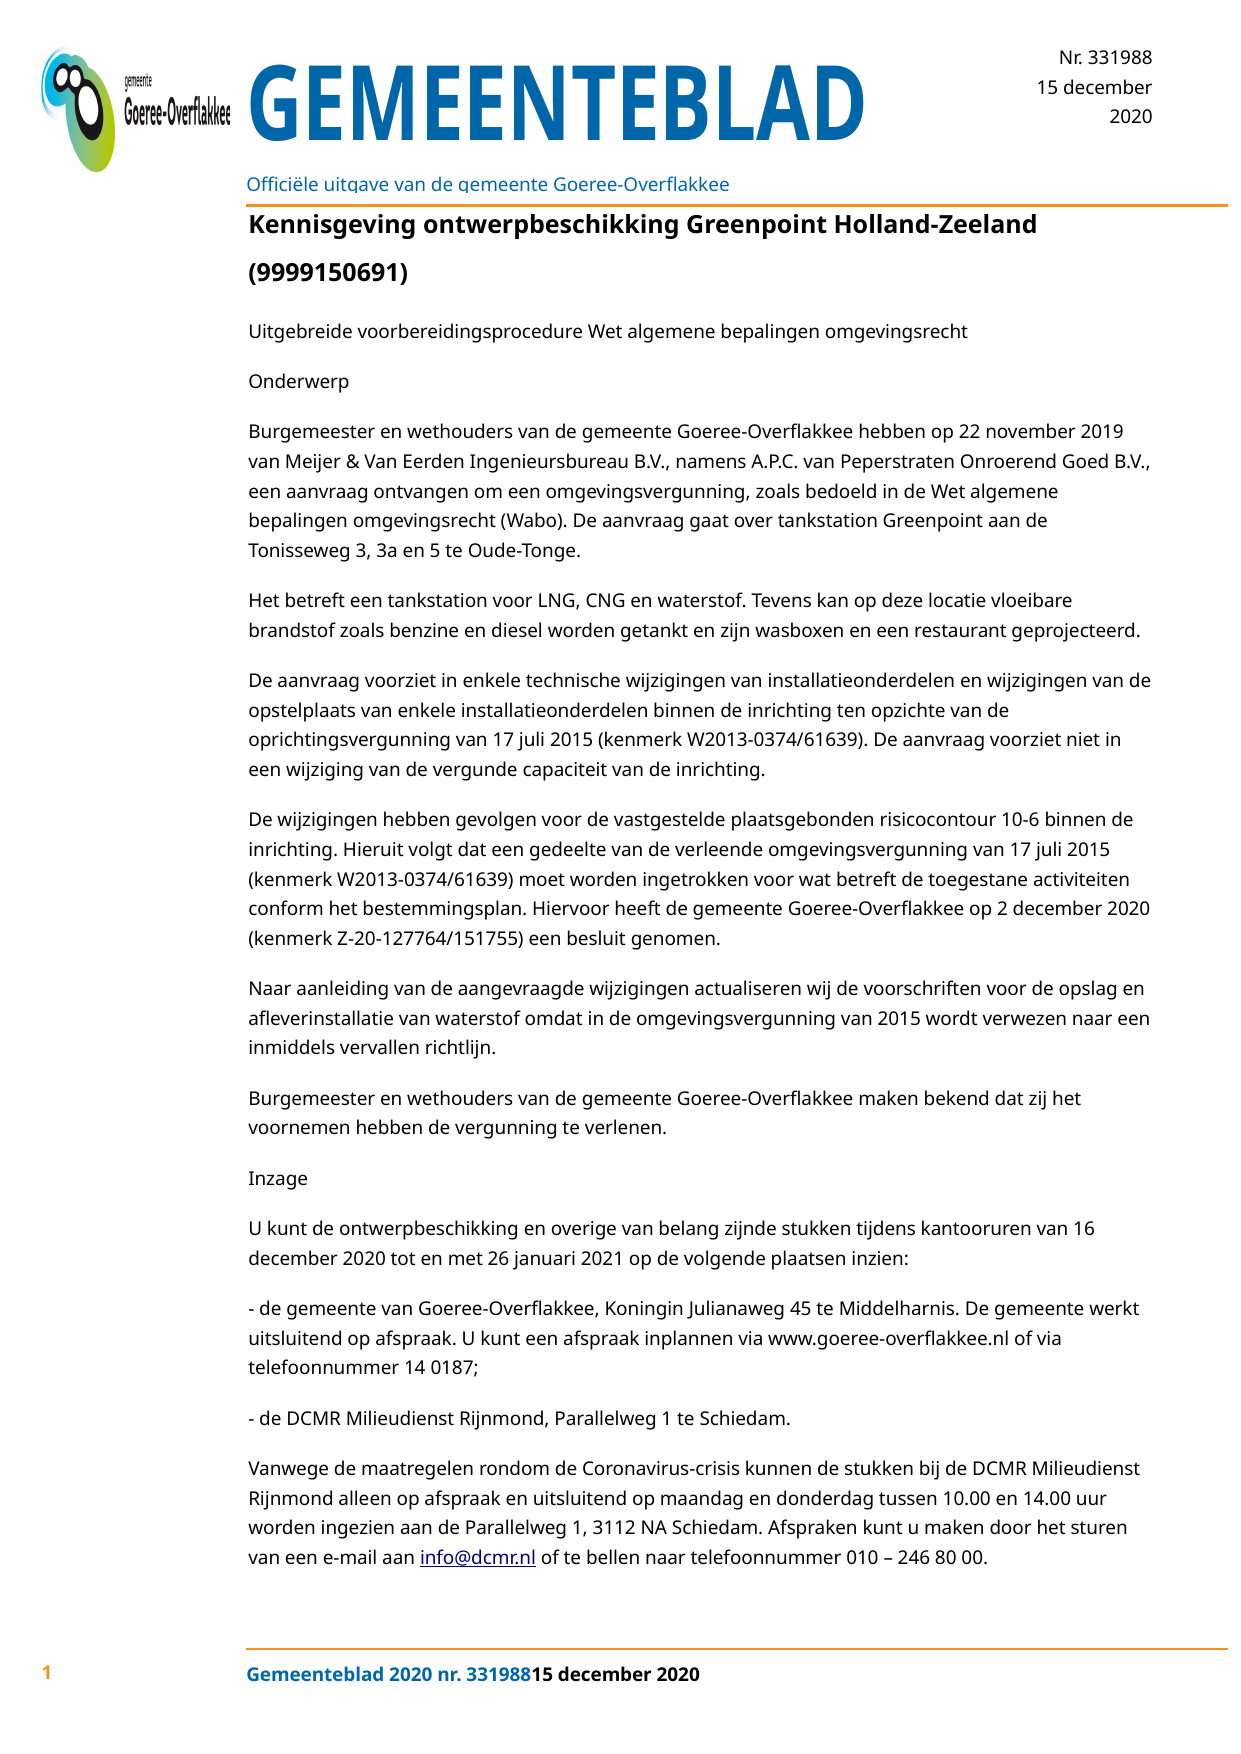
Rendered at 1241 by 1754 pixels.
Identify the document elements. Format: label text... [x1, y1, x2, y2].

text - de gemeente van Goeree-Overflakkee, Koningin Julianaweg 45 te Middelharnis. De gemeente werkt uitsluitend op afspraak. U kunt een afspraak inplannen via www.goeree-overflakkee.nl of via telefoonnummer 14 0187; [248, 1295, 1152, 1380]
text - de DCMR Milieudienst Rijnmond, Parallelweg 1 te Schiedam. [248, 1405, 1152, 1431]
text U kunt de ontwerpbeschikking en overige van belang zijnde stukken tijdens kantooruren van 16 december 2020 tot en met 26 januari 2021 op de volgende plaatsen inzien: [248, 1215, 1152, 1271]
text Kennisgeving ontwerpbeschikking Greenpoint Holland-Zeeland (9999150691) [248, 207, 1152, 288]
text Vanwege de maatregelen rondom de Coronavirus-crisis kunnen de stukken bij de DCMR Milieudienst Rijnmond alleen op afspraak en uitsluitend op maandag en donderdag tussen 10.00 en 14.00 uur worden ingezien aan de Parallelweg 1, 3112 NA Schiedam. Afspraken kunt u maken door het sturen van een e-mail aan info@dcmr.nl of te bellen naar telefoonnummer 010 – 246 80 00. [248, 1455, 1152, 1570]
text De wijzigingen hebben gevolgen voor de vastgestelde plaatsgebonden risicocontour 10-6 binnen de inrichting. Hieruit volgt dat een gedeelte van de verleende omgevingsvergunning van 17 juli 2015 (kenmerk W2013-0374/61639) moet worden ingetrokken voor wat betreft de toegestane activiteiten conform het bestemmingsplan. Hiervoor heeft de gemeente Goeree-Overflakkee op 2 december 2020 (kenmerk Z-20-127764/151755) een besluit genomen. [248, 807, 1152, 951]
text Naar aanleiding van de aangevraagde wijzigingen actualiseren wij de voorschriften voor de opslag en afleverinstallatie van waterstof omdat in de omgevingsvergunning van 2015 wordt verwezen naar een inmiddels vervallen richtlijn. [248, 975, 1152, 1060]
text Burgemeester en wethouders van de gemeente Goeree-Overflakkee hebben op 22 november 2019 van Meijer & Van Eerden Ingenieursbureau B.V., namens A.P.C. van Peperstraten Onroerend Goed B.V., een aanvraag ontvangen om een omgevingsvergunning, zoals bedoeld in de Wet algemene bepalingen omgevingsrecht (Wabo). De aanvraag gaat over tankstation Greenpoint aan de Tonisseweg 3, 3a en 5 te Oude-Tonge. [248, 419, 1152, 563]
text Inzage [248, 1165, 1152, 1191]
text Uitgebreide voorbereidingsprocedure Wet algemene bepalingen omgevingsrecht [248, 318, 1152, 344]
picture [41, 47, 231, 172]
text Burgemeester en wethouders van de gemeente Goeree-Overflakkee maken bekend dat zij het voornemen hebben de vergunning te verlenen. [248, 1085, 1152, 1140]
text De aanvraag voorziet in enkele technische wijzigingen van installatieonderdelen en wijzigingen van de opstelplaats van enkele installatieonderdelen binnen de inrichting ten opzichte van de oprichtingsvergunning van 17 juli 2015 (kenmerk W2013-0374/61639). De aanvraag voorziet niet in een wijziging van de vergunde capaciteit van de inrichting. [248, 667, 1152, 782]
text Onderwerp [248, 368, 1152, 394]
text Het betreft een tankstation voor LNG, CNG en waterstof. Tevens kan op deze locatie vloeibare brandstof zoals benzine en diesel worden getankt en zijn wasboxen en een restaurant geprojecteerd. [248, 587, 1152, 643]
